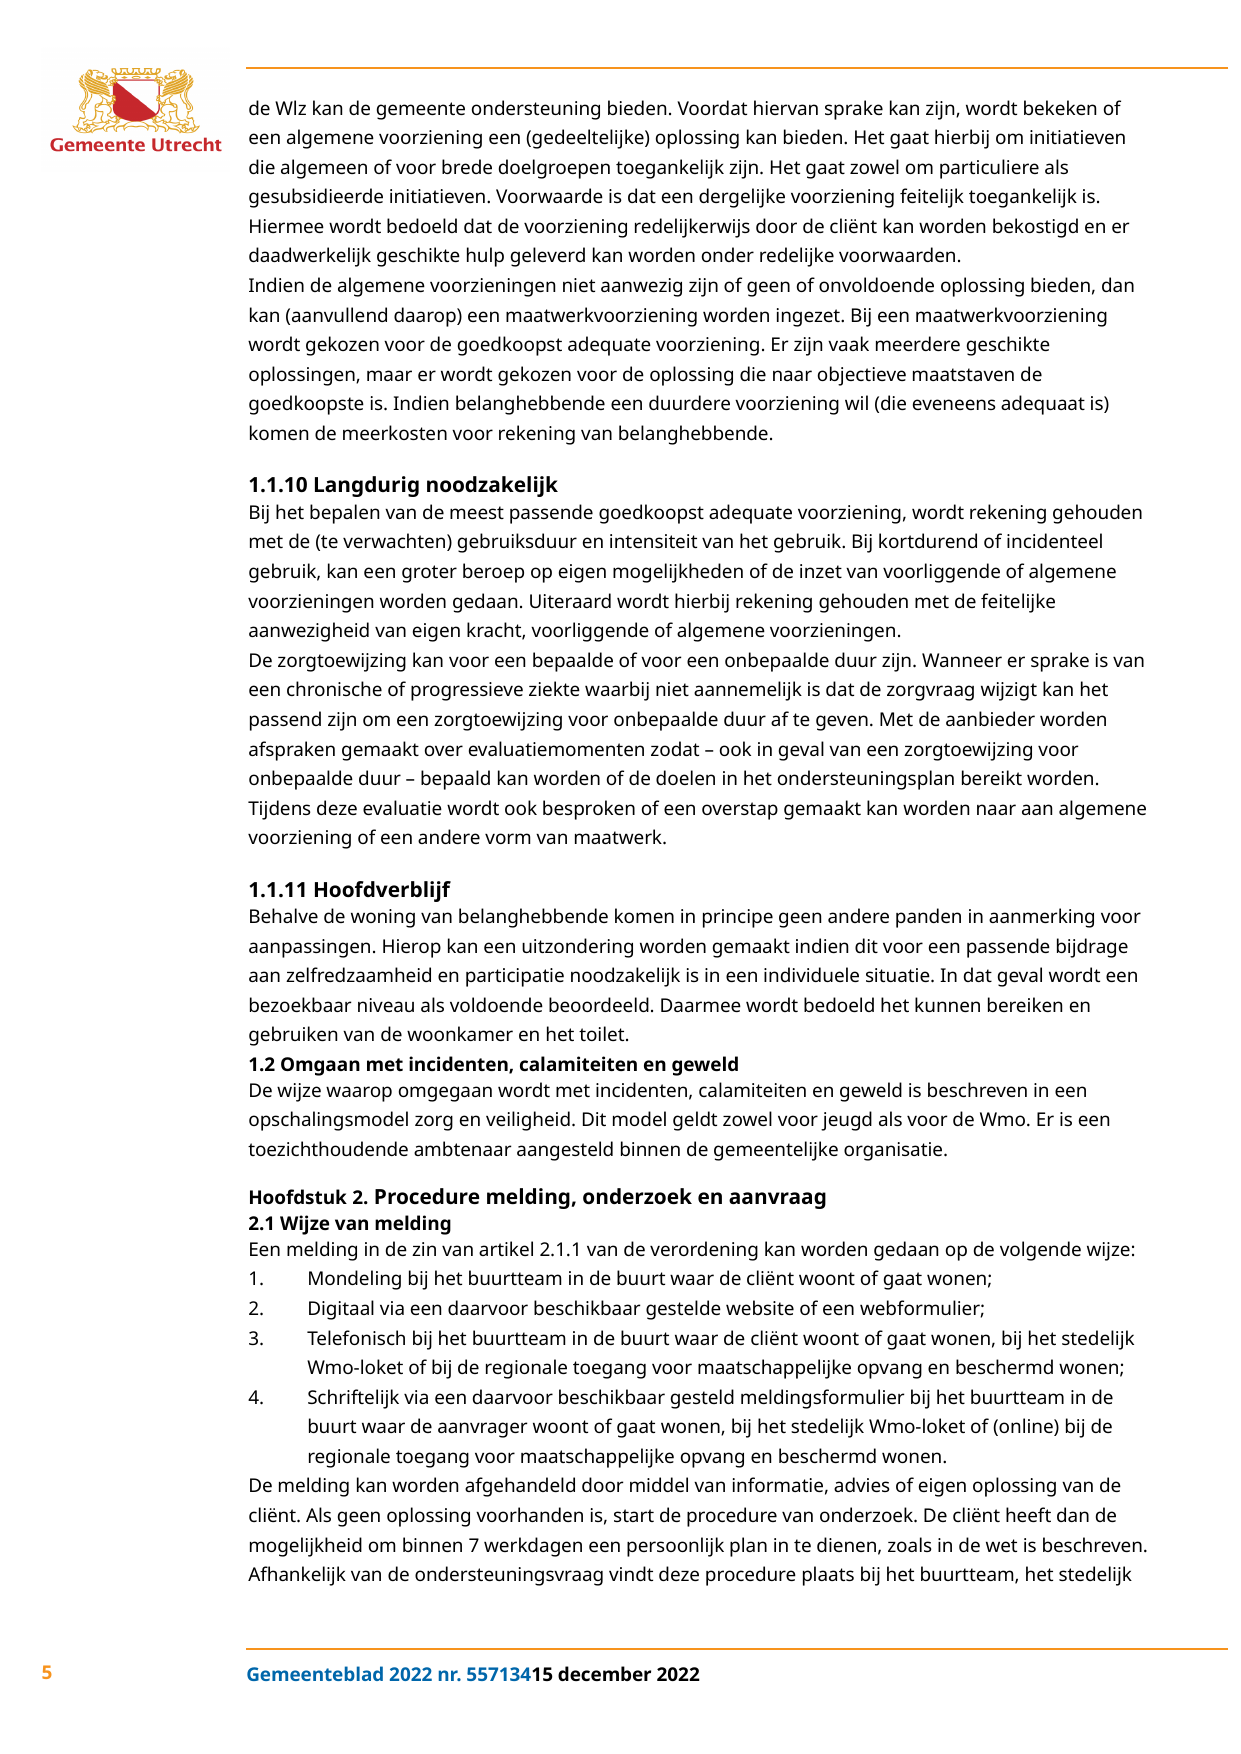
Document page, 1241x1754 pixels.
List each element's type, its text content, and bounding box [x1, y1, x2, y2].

text 2.1 Wijze van melding [248, 1210, 1152, 1236]
list Mondeling bij het buurtteam in de buurt waar de cliënt woont of gaat wonen; [248, 1266, 1152, 1291]
list Schriftelijk via een daarvoor beschikbaar gesteld meldingsformulier bij het buurtteam in de buurt waar de aanvrager woont of gaat wonen, bij het stedelijk Wmo-loket of (online) bij de regionale toegang voor maatschappelijke opvang en beschermd wonen. [248, 1384, 1152, 1469]
text Afhankelijk van de ondersteuningsvraag vindt deze procedure plaats bij het buurtteam, het stedelijk [248, 1561, 1152, 1587]
list Digitaal via een daarvoor beschikbaar gestelde website of een webformulier; [248, 1295, 1152, 1321]
text Een melding in de zin van artikel 2.1.1 van de verordening kan worden gedaan op de volgende wijze: [248, 1236, 1152, 1262]
text 1.1.11 Hoofdverblijf [248, 875, 1152, 903]
text Indien de algemene voorzieningen niet aanwezig zijn of geen of onvoldoende oplossing bieden, dan kan (aanvullend daarop) een maatwerkvoorziening worden ingezet. Bij een maatwerkvoorziening wordt gekozen voor de goedkoopst adequate voorziening. Er zijn vaak meerdere geschikte oplossingen, maar er wordt gekozen voor de oplossing die naar objectieve maatstaven de goedkoopste is. Indien belanghebbende een duurdere voorziening wil (die eveneens adequaat is) komen de meerkosten voor rekening van belanghebbende. [248, 272, 1152, 446]
text Hoofdstuk 2. Procedure melding, onderzoek en aanvraag [248, 1182, 1152, 1210]
picture [41, 47, 231, 172]
list Telefonisch bij het buurtteam in de buurt waar de cliënt woont of gaat wonen, bij het stedelijk Wmo-loket of bij de regionale toegang voor maatschappelijke opvang en beschermd wonen; [248, 1325, 1152, 1380]
text De zorgtoewijzing kan voor een bepaalde of voor een onbepaalde duur zijn. Wanneer er sprake is van een chronische of progressieve ziekte waarbij niet aannemelijk is dat de zorgvraag wijzigt kan het passend zijn om een zorgtoewijzing voor onbepaalde duur af te geven. Met de aanbieder worden afspraken gemaakt over evaluatiemomenten zodat – ook in geval van een zorgtoewijzing voor onbepaalde duur – bepaald kan worden of de doelen in het ondersteuningsplan bereikt worden. Tijdens deze evaluatie wordt ook besproken of een overstap gemaakt kan worden naar aan algemene voorziening of een andere vorm van maatwerk. [248, 647, 1152, 850]
text 1.2 Omgaan met incidenten, calamiteiten en geweld [248, 1051, 1152, 1077]
text Bij het bepalen van de meest passende goedkoopst adequate voorziening, wordt rekening gehouden met de (te verwachten) gebruiksduur en intensiteit van het gebruik. Bij kortdurend of incidenteel gebruik, kan een groter beroep op eigen mogelijkheden of de inzet van voorliggende of algemene voorzieningen worden gedaan. Uiteraard wordt hierbij rekening gehouden met de feitelijke aanwezigheid van eigen kracht, voorliggende of algemene voorzieningen. [248, 499, 1152, 643]
text Behalve de woning van belanghebbende komen in principe geen andere panden in aanmerking voor aanpassingen. Hierop kan een uitzondering worden gemaakt indien dit voor een passende bijdrage aan zelfredzaamheid en participatie noodzakelijk is in een individuele situatie. In dat geval wordt een bezoekbaar niveau als voldoende beoordeeld. Daarmee wordt bedoeld het kunnen bereiken en gebruiken van de woonkamer en het toilet. [248, 903, 1152, 1047]
text de Wlz kan de gemeente ondersteuning bieden. Voordat hiervan sprake kan zijn, wordt bekeken of een algemene voorziening een (gedeeltelijke) oplossing kan bieden. Het gaat hierbij om initiatieven die algemeen of voor brede doelgroepen toegankelijk zijn. Het gaat zowel om particuliere als gesubsidieerde initiatieven. Voorwaarde is dat een dergelijke voorziening feitelijk toegankelijk is. Hiermee wordt bedoeld dat de voorziening redelijkerwijs door de cliënt kan worden bekostigd en er daadwerkelijk geschikte hulp geleverd kan worden onder redelijke voorwaarden. [248, 95, 1152, 268]
text 1.1.10 Langdurig noodzakelijk [248, 471, 1152, 499]
text De melding kan worden afgehandeld door middel van informatie, advies of eigen oplossing van de cliënt. Als geen oplossing voorhanden is, start de procedure van onderzoek. De cliënt heeft dan de mogelijkheid om binnen 7 werkdagen een persoonlijk plan in te dienen, zoals in de wet is beschreven. [248, 1473, 1152, 1557]
text De wijze waarop omgegaan wordt met incidenten, calamiteiten en geweld is beschreven in een opschalingsmodel zorg en veiligheid. Dit model geldt zowel voor jeugd als voor de Wmo. Er is een toezichthoudende ambtenaar aangesteld binnen de gemeentelijke organisatie. [248, 1077, 1152, 1162]
